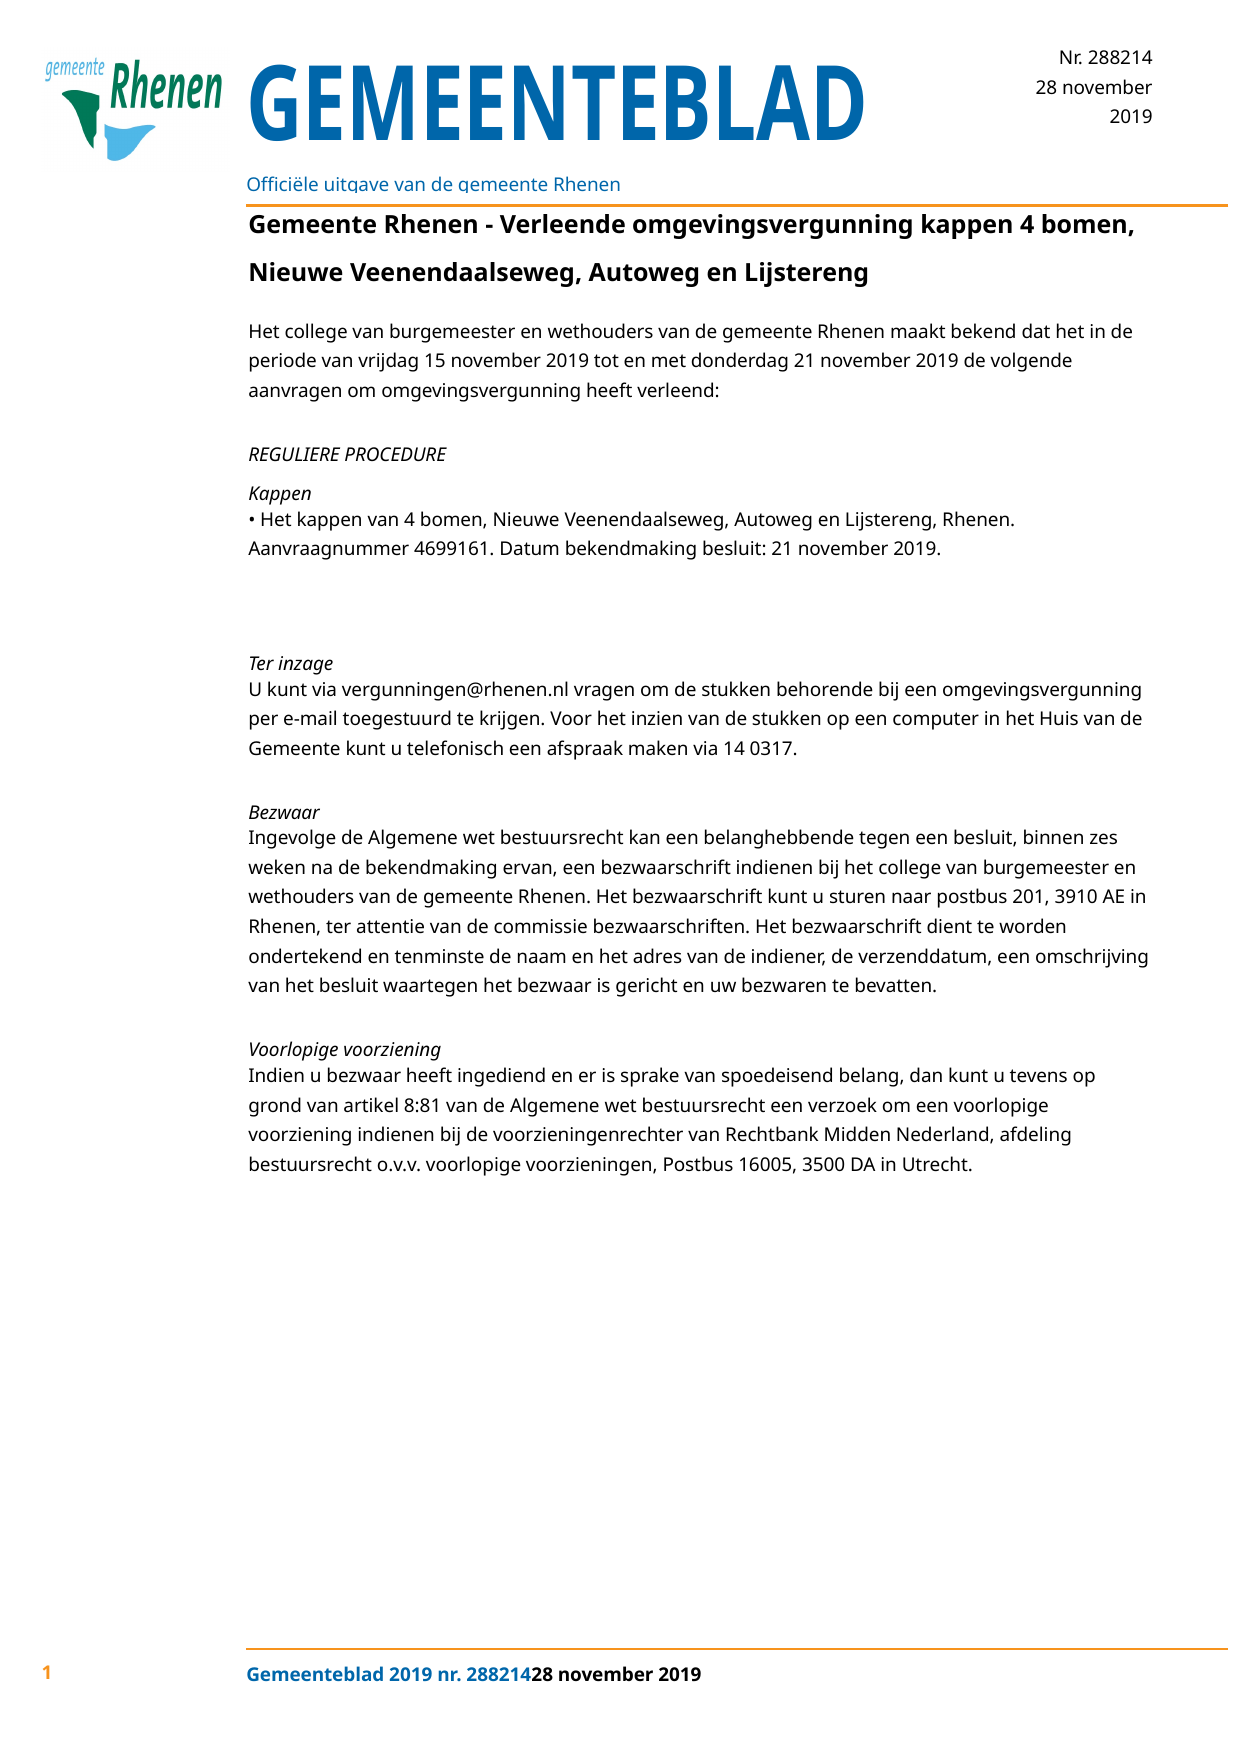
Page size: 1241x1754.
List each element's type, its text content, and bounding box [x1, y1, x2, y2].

text U kunt via vergunningen@rhenen.nl vragen om de stukken behorende bij een omgevingsvergunning per e-mail toegestuurd te krijgen. Voor het inzien van de stukken op een computer in het Huis van de Gemeente kunt u telefonisch een afspraak maken via 14 0317. [248, 676, 1152, 761]
text Ter inzage [248, 650, 1152, 676]
text REGULIERE PROCEDURE [248, 441, 1152, 467]
text Het college van burgemeester en wethouders van de gemeente Rhenen maakt bekend dat het in de periode van vrijdag 15 november 2019 tot en met donderdag 21 november 2019 de volgende aanvragen om omgevingsvergunning heeft verleend: [248, 318, 1152, 403]
text Bezwaar [248, 799, 1152, 824]
text • Het kappen van 4 bomen, Nieuwe Veenendaalseweg, Autoweg en Lijstereng, Rhenen. Aanvraagnummer 4699161. Datum bekendmaking besluit: 21 november 2019. [248, 506, 1152, 561]
text Kappen [248, 480, 1152, 506]
text Indien u bezwaar heeft ingediend en er is sprake van spoedeisend belang, dan kunt u tevens op grond van artikel 8:81 van de Algemene wet bestuursrecht een verzoek om een voorlopige voorziening indienen bij de voorzieningenrechter van Rechtbank Midden Nederland, afdeling bestuursrecht o.v.v. voorlopige voorzieningen, Postbus 16005, 3500 DA in Utrecht. [248, 1062, 1152, 1177]
text Ingevolge de Algemene wet bestuursrecht kan een belanghebbende tegen een besluit, binnen zes weken na de bekendmaking ervan, een bezwaarschrift indienen bij het college van burgemeester en wethouders van de gemeente Rhenen. Het bezwaarschrift kunt u sturen naar postbus 201, 3910 AE in Rhenen, ter attentie van de commissie bezwaarschriften. Het bezwaarschrift dient te worden ondertekend en tenminste de naam en het adres van de indiener, de verzenddatum, een omschrijving van het besluit waartegen het bezwaar is gericht en uw bezwaren te bevatten. [248, 824, 1152, 998]
text Voorlopige voorziening [248, 1036, 1152, 1062]
picture [41, 47, 231, 172]
text Gemeente Rhenen - Verleende omgevingsvergunning kappen 4 bomen, Nieuwe Veenendaalseweg, Autoweg en Lijstereng [248, 207, 1152, 288]
